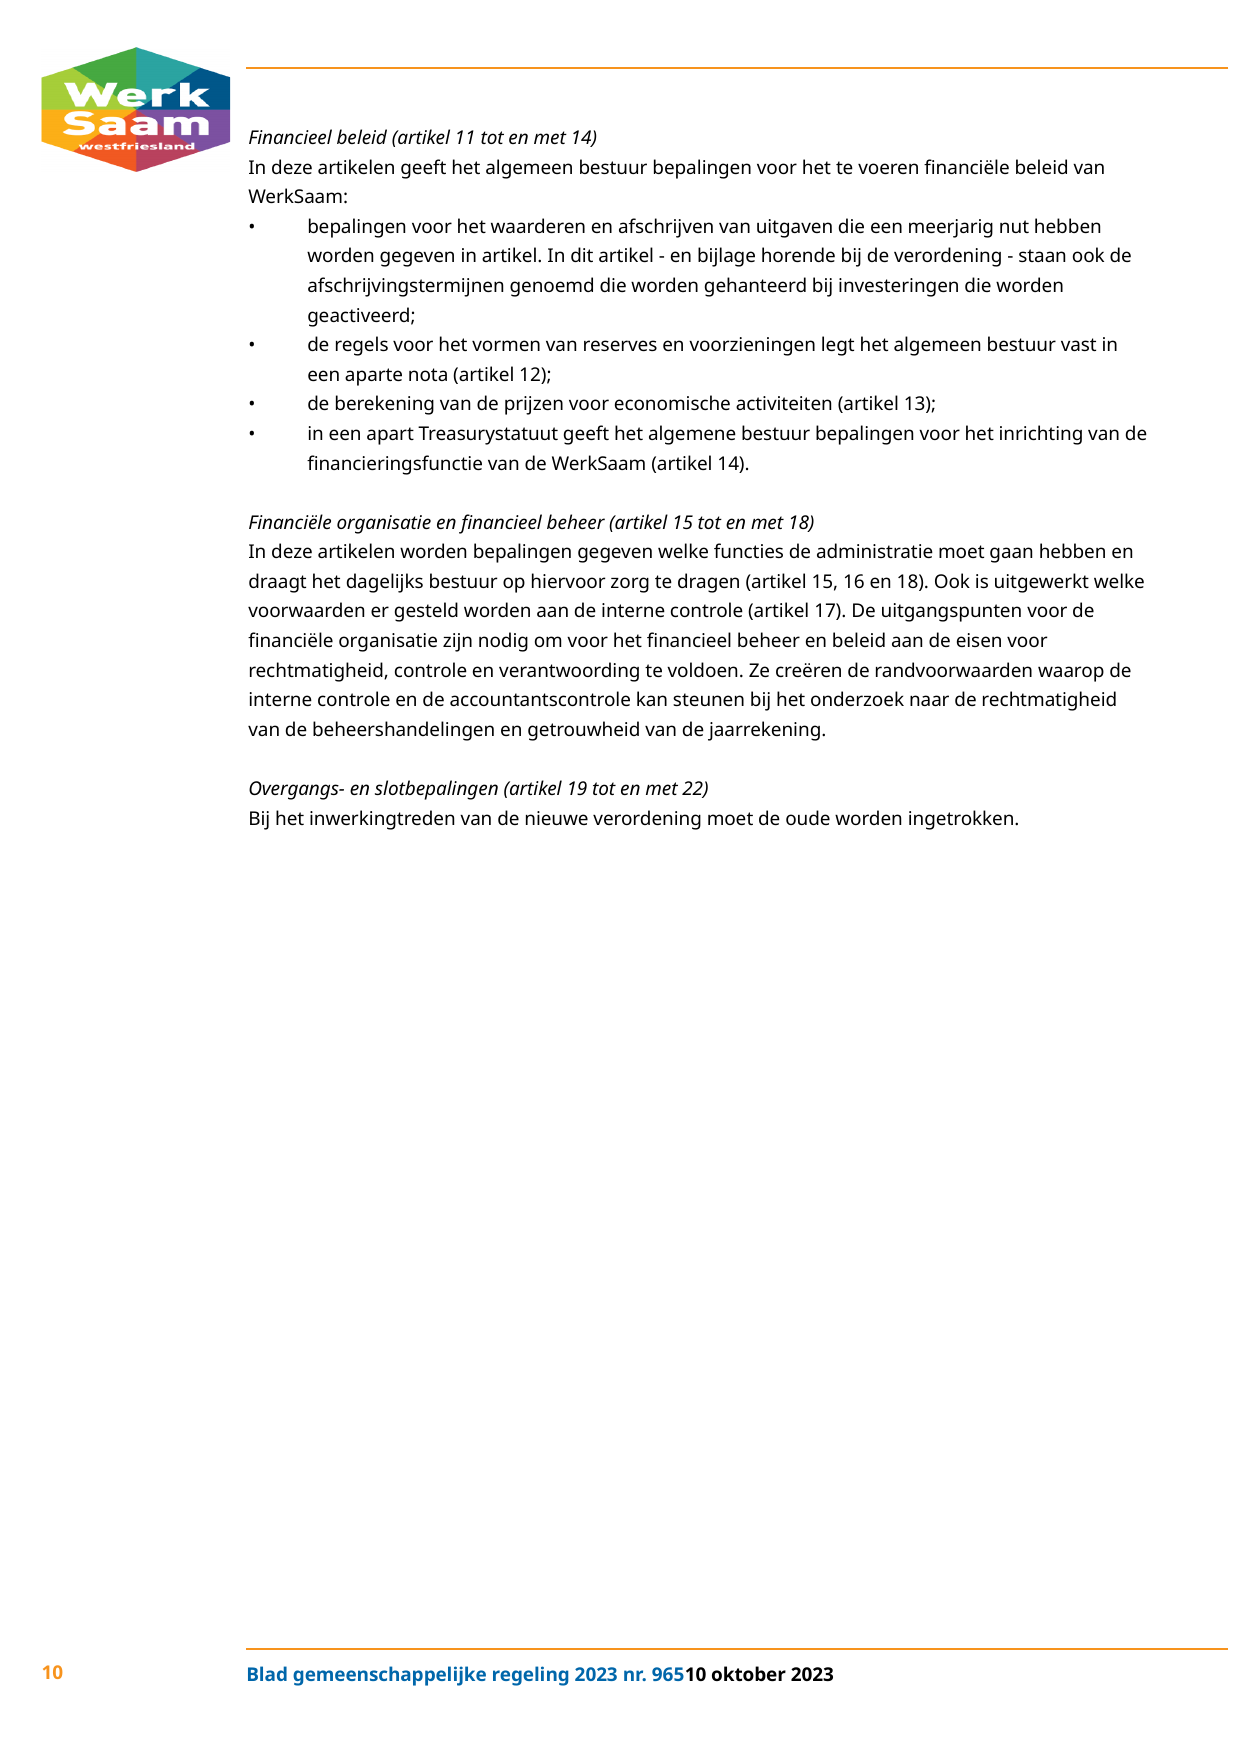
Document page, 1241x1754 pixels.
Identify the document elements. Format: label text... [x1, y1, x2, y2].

list in een apart Treasurystatuut geeft het algemene bestuur bepalingen voor het inrichting van de financieringsfunctie van de WerkSaam (artikel 14). [248, 420, 1152, 476]
text In deze artikelen geeft het algemeen bestuur bepalingen voor het te voeren financiële beleid van WerkSaam: [248, 154, 1152, 209]
text Financiële organisatie en financieel beheer (artikel 15 tot en met 18) [248, 509, 1152, 535]
text Bij het inwerkingtreden van de nieuwe verordening moet de oude worden ingetrokken. [248, 805, 1152, 831]
list de regels voor het vormen van reserves en voorzieningen legt het algemeen bestuur vast in een aparte nota (artikel 12); [248, 331, 1152, 387]
text Overgangs- en slotbepalingen (artikel 19 tot en met 22) [248, 775, 1152, 801]
picture [41, 47, 231, 172]
text Financieel beleid (artikel 11 tot en met 14) [248, 124, 1152, 150]
text In deze artikelen worden bepalingen gegeven welke functies de administratie moet gaan hebben en draagt het dagelijks bestuur op hiervoor zorg te dragen (artikel 15, 16 en 18). Ook is uitgewerkt welke voorwaarden er gesteld worden aan de interne controle (artikel 17). De uitgangspunten voor de financiële organisatie zijn nodig om voor het financieel beheer en beleid aan de eisen voor rechtmatigheid, controle en verantwoording te voldoen. Ze creëren de randvoorwaarden waarop de interne controle en de accountantscontrole kan steunen bij het onderzoek naar de rechtmatigheid van de beheershandelingen en getrouwheid van de jaarrekening. [248, 538, 1152, 742]
list bepalingen voor het waarderen en afschrijven van uitgaven die een meerjarig nut hebben worden gegeven in artikel. In dit artikel - en bijlage horende bij de verordening - staan ook de afschrijvingstermijnen genoemd die worden gehanteerd bij investeringen die worden geactiveerd; [248, 213, 1152, 328]
list de berekening van de prijzen voor economische activiteiten (artikel 13); [248, 391, 1152, 416]
